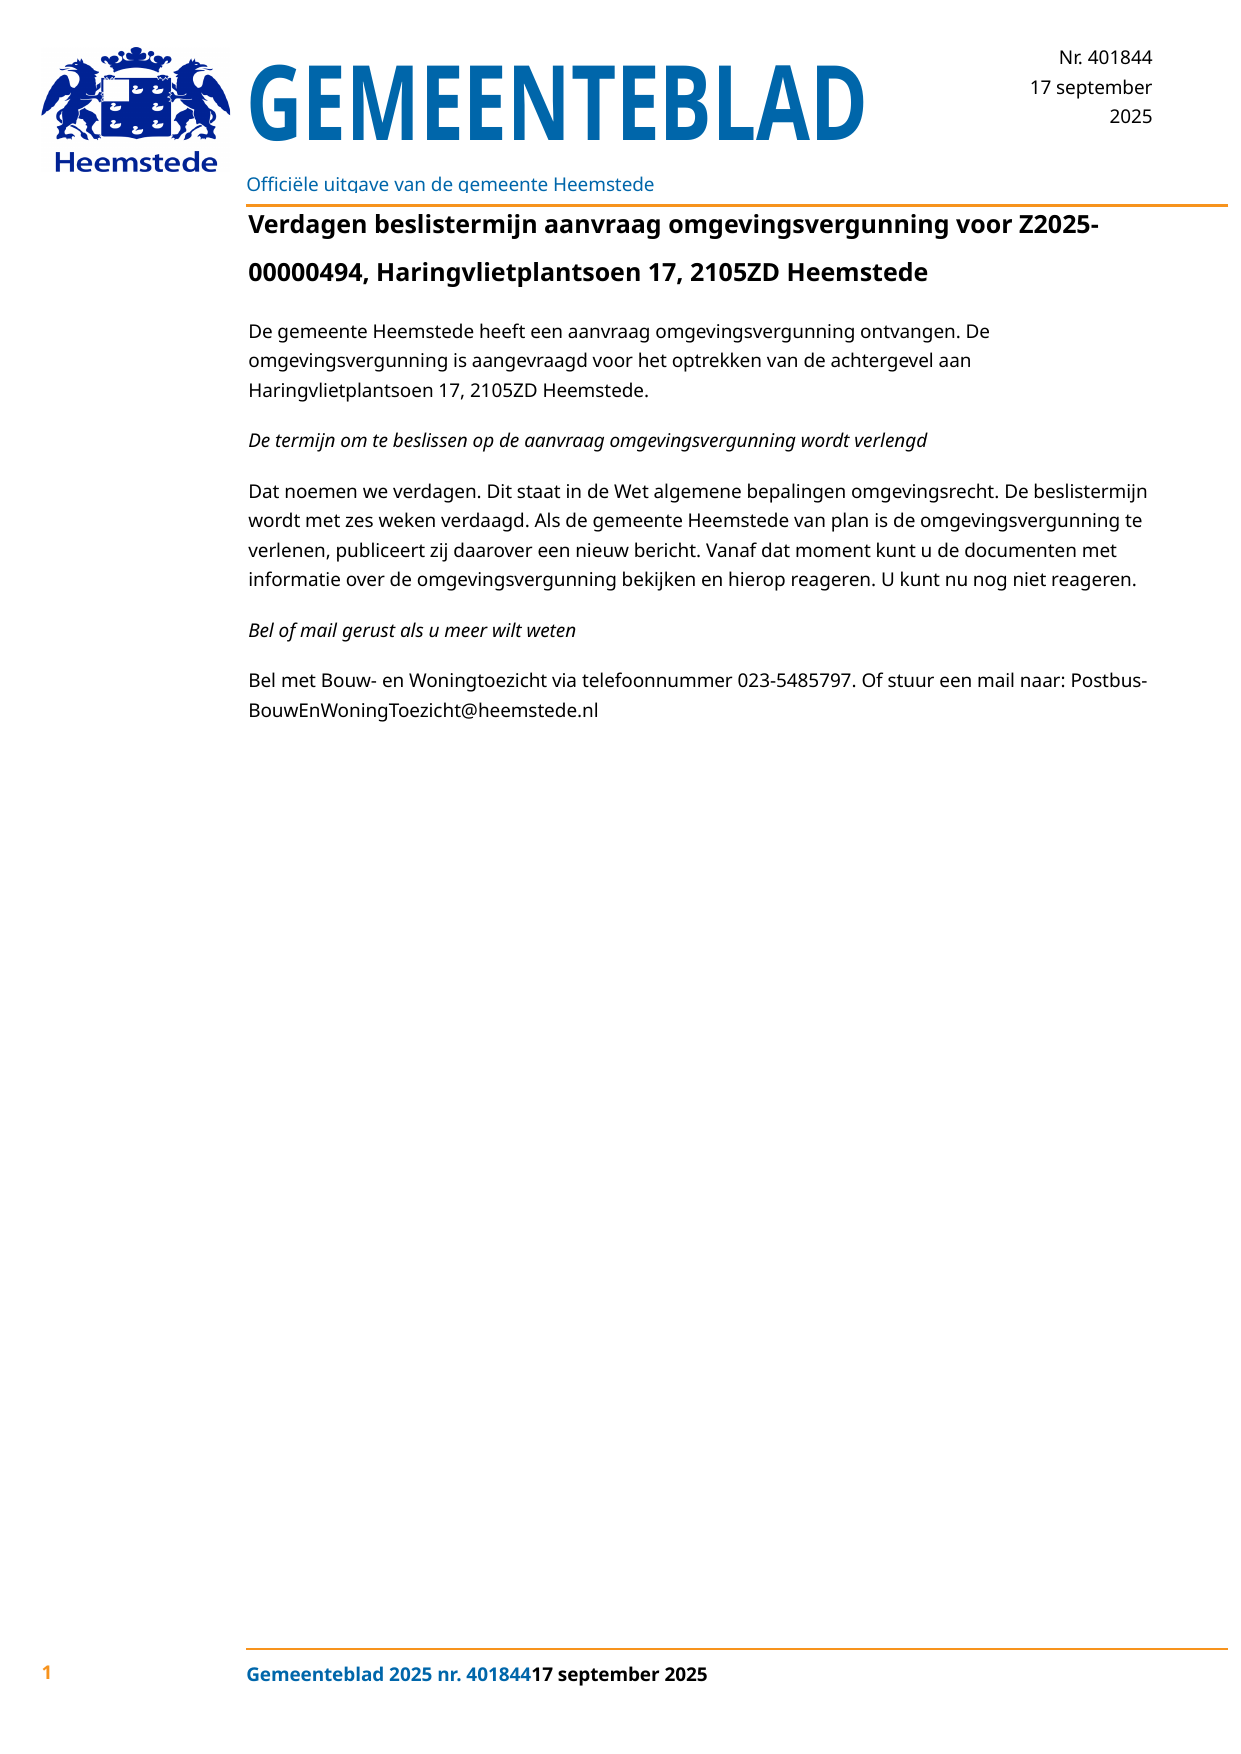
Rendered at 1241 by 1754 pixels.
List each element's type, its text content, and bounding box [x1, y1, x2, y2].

text De termijn om te beslissen op de aanvraag omgevingsvergunning wordt verlengd [248, 427, 1152, 453]
text Bel met Bouw- en Woningtoezicht via telefoonnummer 023-5485797. Of stuur een mail naar: Postbus-BouwEnWoningToezicht@heemstede.nl [248, 667, 1152, 723]
picture [41, 47, 231, 172]
text De gemeente Heemstede heeft een aanvraag omgevingsvergunning ontvangen. De omgevingsvergunning is aangevraagd voor het optrekken van de achtergevel aan Haringvlietplantsoen 17, 2105ZD Heemstede. [248, 318, 1152, 403]
text Verdagen beslistermijn aanvraag omgevingsvergunning voor Z2025-00000494, Haringvlietplantsoen 17, 2105ZD Heemstede [248, 207, 1152, 288]
text Bel of mail gerust als u meer wilt weten [248, 617, 1152, 643]
text Dat noemen we verdagen. Dit staat in de Wet algemene bepalingen omgevingsrecht. De beslistermijn wordt met zes weken verdaagd. Als de gemeente Heemstede van plan is de omgevingsvergunning te verlenen, publiceert zij daarover een nieuw bericht. Vanaf dat moment kunt u de documenten met informatie over de omgevingsvergunning bekijken en hierop reageren. U kunt nu nog niet reageren. [248, 478, 1152, 592]
